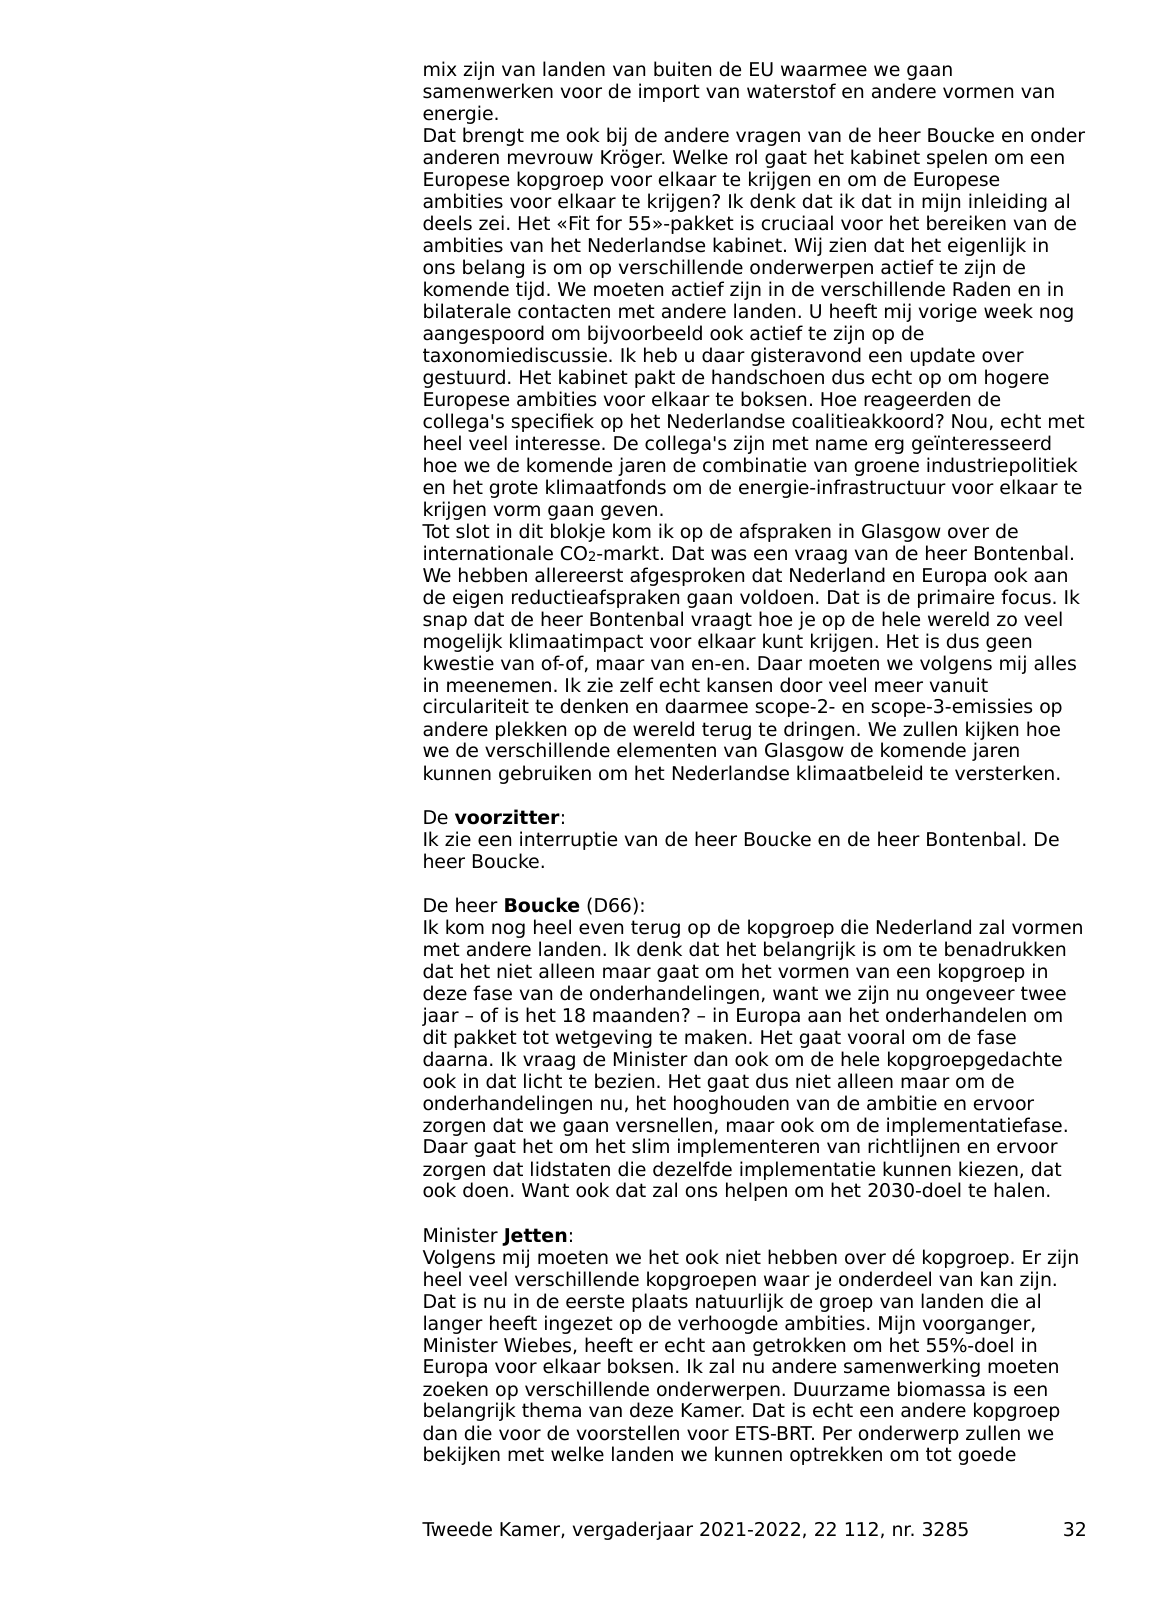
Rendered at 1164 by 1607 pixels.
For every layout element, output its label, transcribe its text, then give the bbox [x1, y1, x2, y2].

text Minister Jetten: [422, 1224, 1087, 1247]
text Ik zie een interruptie van de heer Boucke en de heer Bontenbal. De heer Boucke. [422, 828, 1087, 872]
text Tot slot in dit blokje kom ik op de afspraken in Glasgow over de internationale CO2-markt. Dat was een vraag van de heer Bontenbal. We hebben allereerst afgesproken dat Nederland en Europa ook aan de eigen reductieafspraken gaan voldoen. Dat is de primaire focus. Ik snap dat de heer Bontenbal vraagt hoe je op de hele wereld zo veel mogelijk klimaatimpact voor elkaar kunt krijgen. Het is dus geen kwestie van of-of, maar van en-en. Daar moeten we volgens mij alles in meenemen. Ik zie zelf echt kansen door veel meer vanuit circulariteit te denken en daarmee scope-2- en scope-3-emissies op andere plekken op de wereld terug te dringen. We zullen kijken hoe we de verschillende elementen van Glasgow de komende jaren kunnen gebruiken om het Nederlandse klimaatbeleid te versterken. [422, 521, 1087, 784]
text De heer Boucke (D66): [422, 895, 1087, 917]
text De voorzitter: [422, 807, 1087, 828]
text Volgens mij moeten we het ook niet hebben over dé kopgroep. Er zijn heel veel verschillende kopgroepen waar je onderdeel van kan zijn. Dat is nu in de eerste plaats natuurlijk de groep van landen die al langer heeft ingezet op de verhoogde ambities. Mijn voorganger, Minister Wiebes, heeft er echt aan getrokken om het 55%-doel in Europa voor elkaar boksen. Ik zal nu andere samenwerking moeten zoeken op verschillende onderwerpen. Duurzame biomassa is een belangrijk thema van deze Kamer. Dat is echt een andere kopgroep dan die voor de voorstellen voor ETS-BRT. Per onderwerp zullen we bekijken met welke landen we kunnen optrekken om tot goede [422, 1247, 1087, 1466]
text Ik kom nog heel even terug op de kopgroep die Nederland zal vormen met andere landen. Ik denk dat het belangrijk is om te benadrukken dat het niet alleen maar gaat om het vormen van een kopgroep in deze fase van de onderhandelingen, want we zijn nu ongeveer twee jaar – of is het 18 maanden? – in Europa aan het onderhandelen om dit pakket tot wetgeving te maken. Het gaat vooral om de fase daarna. Ik vraag de Minister dan ook om de hele kopgroepgedachte ook in dat licht te bezien. Het gaat dus niet alleen maar om de onderhandelingen nu, het hooghouden van de ambitie en ervoor zorgen dat we gaan versnellen, maar ook om de implementatiefase. Daar gaat het om het slim implementeren van richtlijnen en ervoor zorgen dat lidstaten die dezelfde implementatie kunnen kiezen, dat ook doen. Want ook dat zal ons helpen om het 2030-doel te halen. [422, 917, 1087, 1202]
text mix zijn van landen van buiten de EU waarmee we gaan samenwerken voor de import van waterstof en andere vormen van energie. [422, 59, 1087, 125]
text Dat brengt me ook bij de andere vragen van de heer Boucke en onder anderen mevrouw Kröger. Welke rol gaat het kabinet spelen om een Europese kopgroep voor elkaar te krijgen en om de Europese ambities voor elkaar te krijgen? Ik denk dat ik dat in mijn inleiding al deels zei. Het «Fit for 55»-pakket is cruciaal voor het bereiken van de ambities van het Nederlandse kabinet. Wij zien dat het eigenlijk in ons belang is om op verschillende onderwerpen actief te zijn de komende tijd. We moeten actief zijn in de verschillende Raden en in bilaterale contacten met andere landen. U heeft mij vorige week nog aangespoord om bijvoorbeeld ook actief te zijn op de taxonomiediscussie. Ik heb u daar gisteravond een update over gestuurd. Het kabinet pakt de handschoen dus echt op om hogere Europese ambities voor elkaar te boksen. Hoe reageerden de collega's specifiek op het Nederlandse coalitieakkoord? Nou, echt met heel veel interesse. De collega's zijn met name erg geïnteresseerd hoe we de komende jaren de combinatie van groene industriepolitiek en het grote klimaatfonds om de energie-infrastructuur voor elkaar te krijgen vorm gaan geven. [422, 125, 1087, 521]
